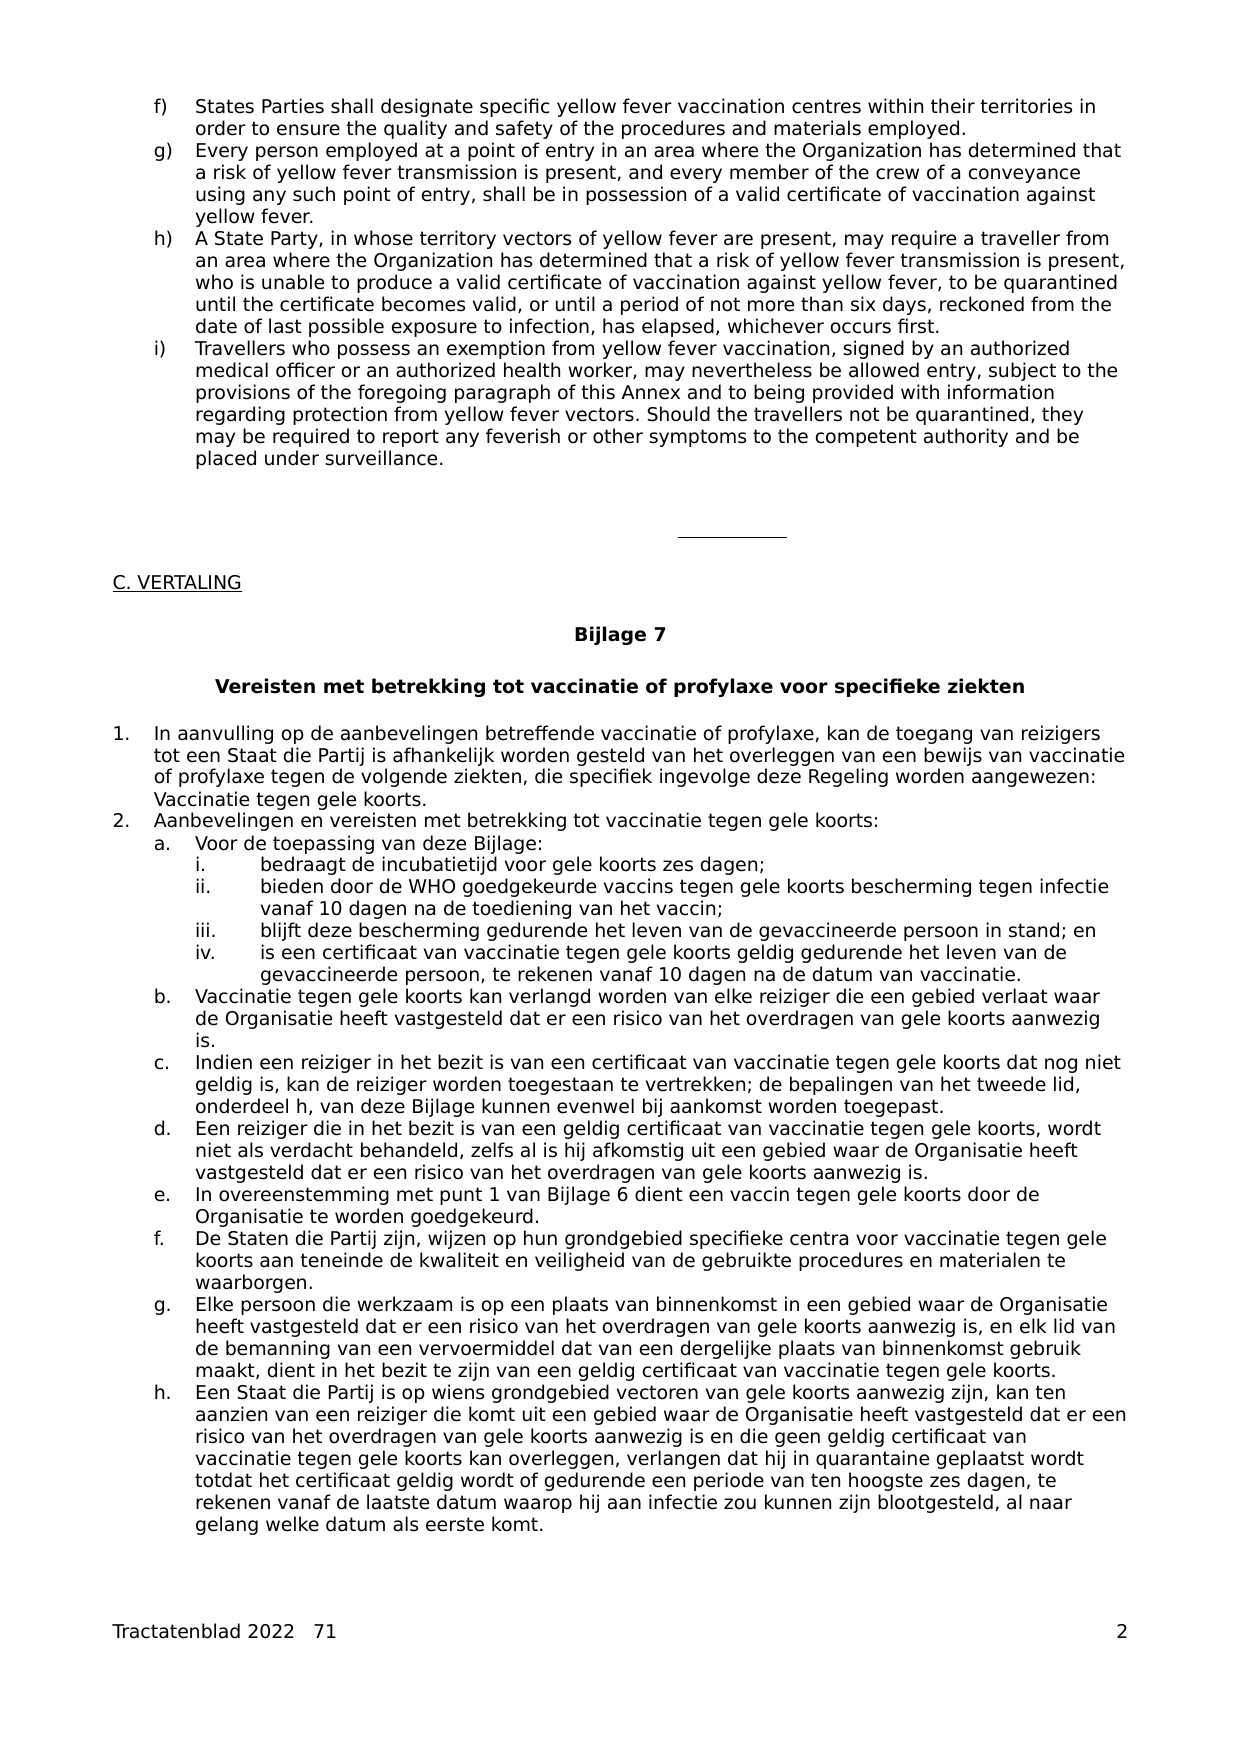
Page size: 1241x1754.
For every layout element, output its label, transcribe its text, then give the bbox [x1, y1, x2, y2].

text d. Een reiziger die in het bezit is van een geldig certificaat van vaccinatie tegen gele koorts, wordt niet als verdacht behandeld, zelfs al is hij afkomstig uit een gebied waar de Organisatie heeft vastgesteld dat er een risico van het overdragen van gele koorts aanwezig is. [153, 1118, 1128, 1184]
text b. Vaccinatie tegen gele koorts kan verlangd worden van elke reiziger die een gebied verlaat waar de Organisatie heeft vastgesteld dat er een risico van het overdragen van gele koorts aanwezig is. [153, 986, 1128, 1052]
text iv. is een certificaat van vaccinatie tegen gele koorts geldig gedurende het leven van de gevaccineerde persoon, te rekenen vanaf 10 dagen na de datum van vaccinatie. [195, 942, 1128, 986]
text e. In overeenstemming met punt 1 van Bijlage 6 dient een vaccin tegen gele koorts door de Organisatie te worden goedgekeurd. [153, 1184, 1128, 1228]
text i. bedraagt de incubatietijd voor gele koorts zes dagen; [195, 854, 1128, 876]
text ii. bieden door de WHO goedgekeurde vaccins tegen gele koorts bescherming tegen infectie vanaf 10 dagen na de toediening van het vaccin; [195, 876, 1128, 920]
text f. De Staten die Partij zijn, wijzen op hun grondgebied specifieke centra voor vaccinatie tegen gele koorts aan teneinde de kwaliteit en veiligheid van de gebruikte procedures en materialen te waarborgen. [153, 1228, 1128, 1294]
text Vaccinatie tegen gele koorts. [153, 788, 1128, 810]
text f) States Parties shall designate specific yellow fever vaccination centres within their territories in order to ensure the quality and safety of the procedures and materials employed. [153, 96, 1128, 140]
text c. Indien een reiziger in het bezit is van een certificaat van vaccinatie tegen gele koorts dat nog niet geldig is, kan de reiziger worden toegestaan te vertrekken; de bepalingen van het tweede lid, onderdeel h, van deze Bijlage kunnen evenwel bij aankomst worden toegepast. [153, 1052, 1128, 1118]
subtitle Vereisten met betrekking tot vaccinatie of profylaxe voor specifieke ziekten [112, 676, 1128, 697]
text 2. Aanbevelingen en vereisten met betrekking tot vaccinatie tegen gele koorts: [112, 810, 1128, 832]
text iii. blijft deze bescherming gedurende het leven van de gevaccineerde persoon in stand; en [195, 920, 1128, 942]
text g. Elke persoon die werkzaam is op een plaats van binnenkomst in een gebied waar de Organisatie heeft vastgesteld dat er een risico van het overdragen van gele koorts aanwezig is, en elk lid van de bemanning van een vervoermiddel dat van een dergelijke plaats van binnenkomst gebruik maakt, dient in het bezit te zijn van een geldig certificaat van vaccinatie tegen gele koorts. [153, 1294, 1128, 1382]
text i) Travellers who possess an exemption from yellow fever vaccination, signed by an authorized medical officer or an authorized health worker, may nevertheless be allowed entry, subject to the provisions of the foregoing paragraph of this Annex and to being provided with information regarding protection from yellow fever vectors. Should the travellers not be quarantined, they may be required to report any feverish or other symptoms to the competent authority and be placed under surveillance. [153, 338, 1128, 469]
text g) Every person employed at a point of entry in an area where the Organization has determined that a risk of yellow fever transmission is present, and every member of the crew of a conveyance using any such point of entry, shall be in possession of a valid certificate of vaccination against yellow fever. [153, 140, 1128, 228]
subtitle Bijlage 7 [112, 623, 1128, 646]
text h) A State Party, in whose territory vectors of yellow fever are present, may require a traveller from an area where the Organization has determined that a risk of yellow fever transmission is present, who is unable to produce a valid certificate of vaccination against yellow fever, to be quarantined until the certificate becomes valid, or until a period of not more than six days, reckoned from the date of last possible exposure to infection, has elapsed, whichever occurs first. [153, 228, 1128, 338]
text a. Voor de toepassing van deze Bijlage: [153, 832, 1128, 854]
text 1. In aanvulling op de aanbevelingen betreffende vaccinatie of profylaxe, kan de toegang van reizigers tot een Staat die Partij is afhankelijk worden gesteld van het overleggen van een bewijs van vaccinatie of profylaxe tegen de volgende ziekten, die specifiek ingevolge deze Regeling worden aangewezen: [112, 722, 1128, 788]
subtitle C. VERTALING [112, 572, 1128, 593]
text h. Een Staat die Partij is op wiens grondgebied vectoren van gele koorts aanwezig zijn, kan ten aanzien van een reiziger die komt uit een gebied waar de Organisatie heeft vastgesteld dat er een risico van het overdragen van gele koorts aanwezig is en die geen geldig certificaat van vaccinatie tegen gele koorts kan overleggen, verlangen dat hij in quarantaine geplaatst wordt totdat het certificaat geldig wordt of gedurende een periode van ten hoogste zes dagen, te rekenen vanaf de laatste datum waarop hij aan infectie zou kunnen zijn blootgesteld, al naar gelang welke datum als eerste komt. [153, 1382, 1128, 1536]
